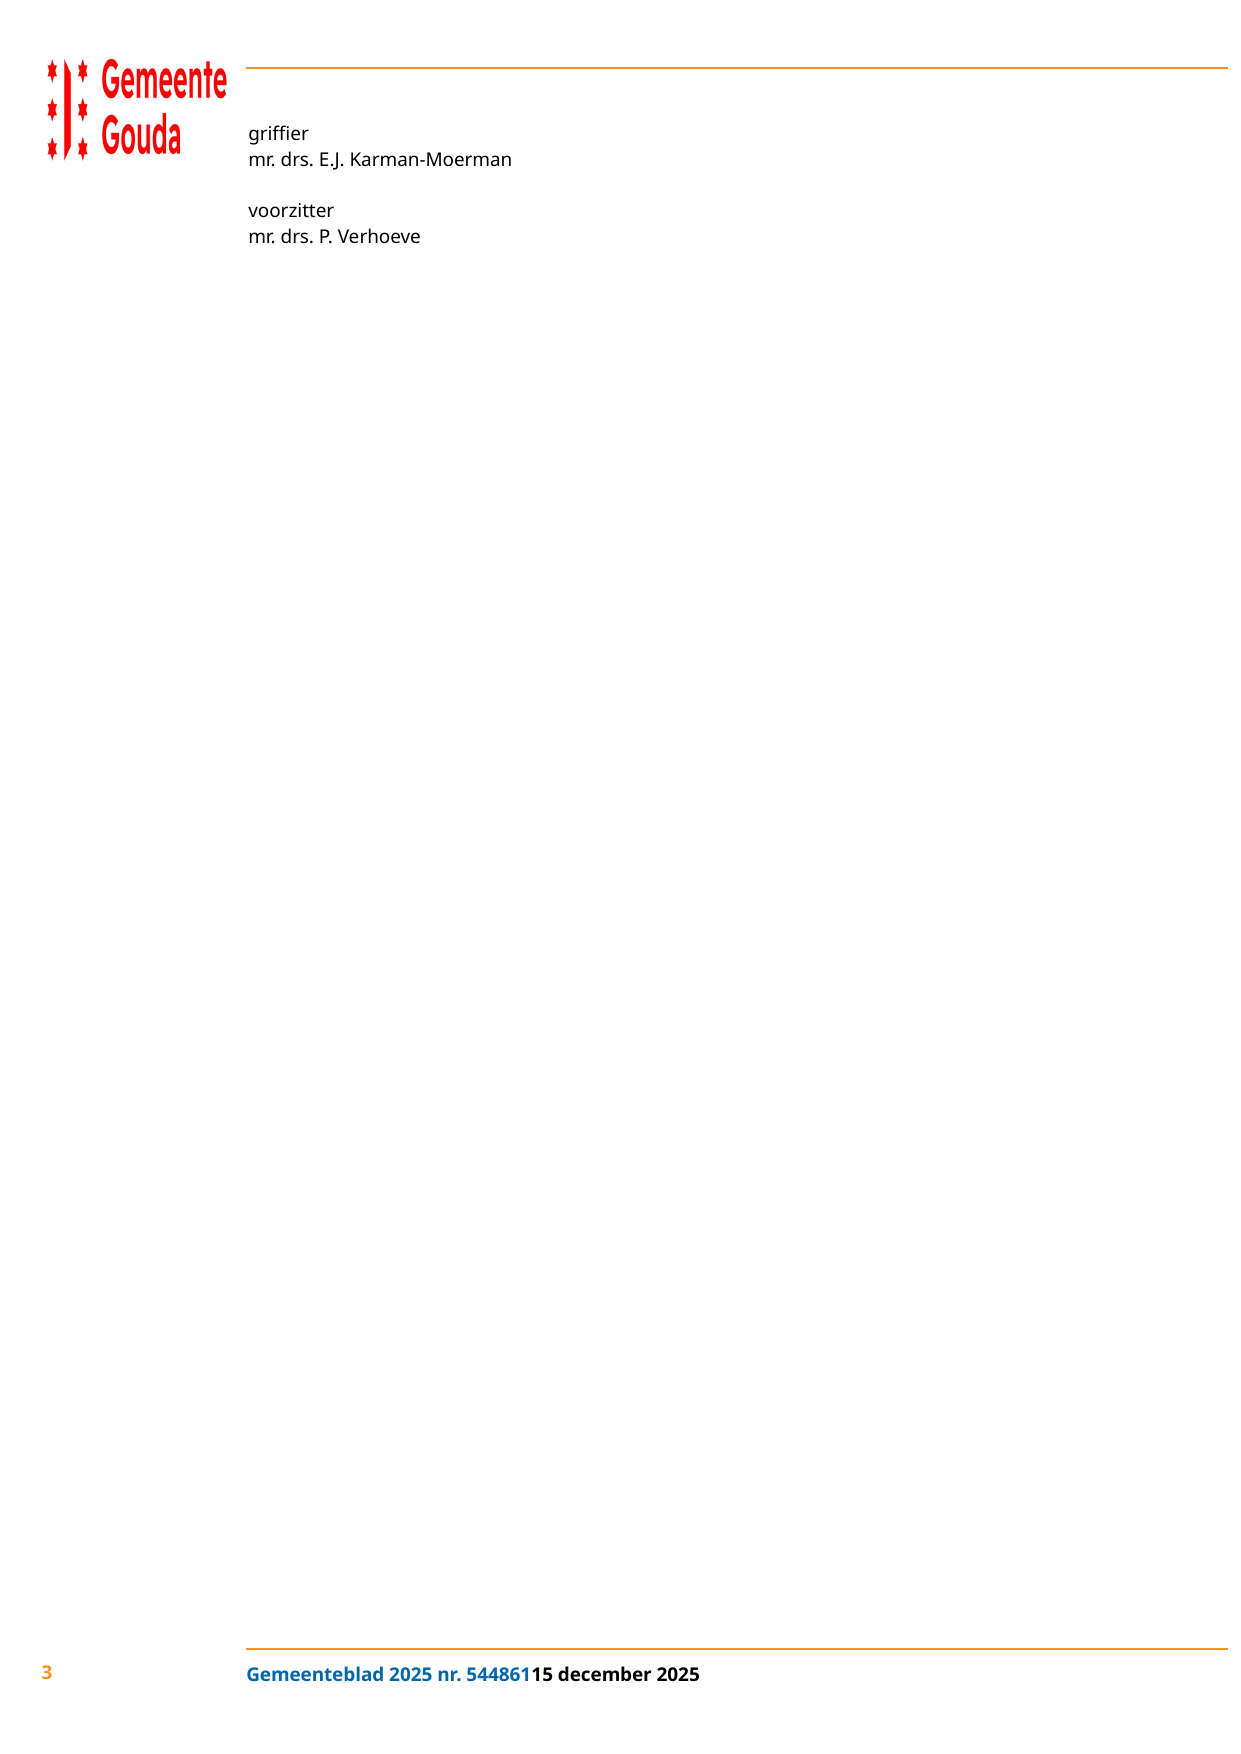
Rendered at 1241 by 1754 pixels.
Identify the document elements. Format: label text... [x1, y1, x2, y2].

text voorzitter [248, 198, 1152, 223]
text mr. drs. E.J. Karman-Moerman [248, 146, 1152, 172]
text mr. drs. P. Verhoeve [248, 223, 1152, 249]
text griffier [248, 121, 1152, 146]
picture [41, 47, 231, 172]
